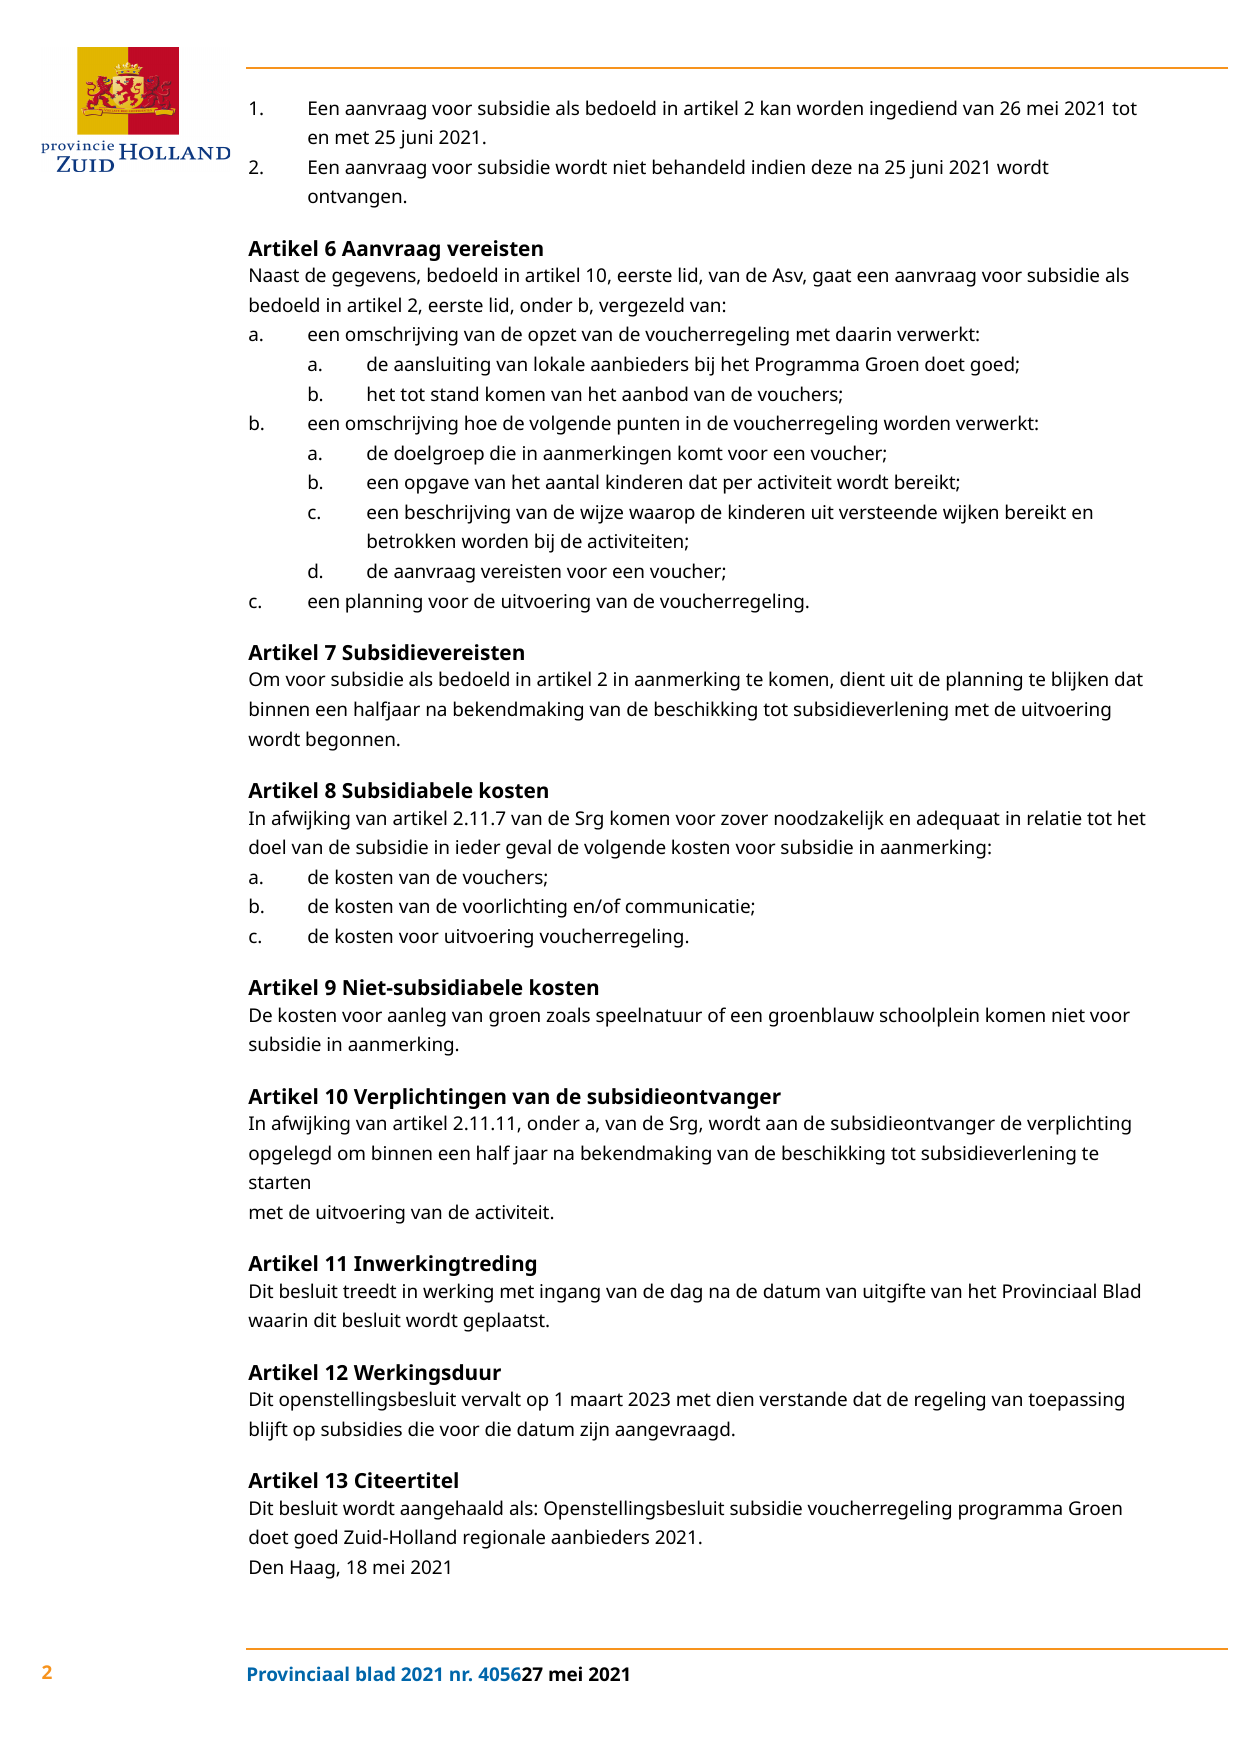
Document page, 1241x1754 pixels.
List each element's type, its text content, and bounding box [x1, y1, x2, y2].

list Een aanvraag voor subsidie wordt niet behandeld indien deze na 25 juni 2021 wordt ontvangen. [248, 154, 1152, 209]
text Dit besluit wordt aangehaald als: Openstellingsbesluit subsidie voucherregeling programma Groen doet goed Zuid-Holland regionale aanbieders 2021. [248, 1495, 1152, 1550]
text Naast de gegevens, bedoeld in artikel 10, eerste lid, van de Asv, gaat een aanvraag voor subsidie als bedoeld in artikel 2, eerste lid, onder b, vergezeld van: [248, 262, 1152, 318]
text Artikel 13 Citeertitel [248, 1466, 1152, 1495]
list de kosten van de vouchers; [248, 864, 1152, 889]
list een planning voor de uitvoering van de voucherregeling. [248, 588, 1152, 613]
text Artikel 10 Verplichtingen van de subsidieontvanger [248, 1082, 1152, 1110]
list het tot stand komen van het aanbod van de vouchers; [307, 381, 1152, 406]
list een beschrijving van de wijze waarop de kinderen uit versteende wijken bereikt en betrokken worden bij de activiteiten; [307, 499, 1152, 554]
list de aansluiting van lokale aanbieders bij het Programma Groen doet goed; [307, 351, 1152, 377]
text Den Haag, 18 mei 2021 [248, 1554, 1152, 1580]
text Dit openstellingsbesluit vervalt op 1 maart 2023 met dien verstande dat de regeling van toepassing blijft op subsidies die voor die datum zijn aangevraagd. [248, 1386, 1152, 1442]
text Artikel 9 Niet-subsidiabele kosten [248, 973, 1152, 1002]
text Artikel 12 Werkingsduur [248, 1358, 1152, 1386]
text Artikel 6 Aanvraag vereisten [248, 234, 1152, 262]
text In afwijking van artikel 2.11.7 van de Srg komen voor zover noodzakelijk en adequaat in relatie tot het doel van de subsidie in ieder geval de volgende kosten voor subsidie in aanmerking: [248, 805, 1152, 860]
text De kosten voor aanleg van groen zoals speelnatuur of een groenblauw schoolplein komen niet voor subsidie in aanmerking. [248, 1002, 1152, 1057]
list de doelgroep die in aanmerkingen komt voor een voucher; [307, 440, 1152, 466]
text met de uitvoering van de activiteit. [248, 1199, 1152, 1225]
picture [41, 47, 231, 172]
list de kosten van de voorlichting en/of communicatie; [248, 893, 1152, 919]
list de kosten voor uitvoering voucherregeling. [248, 923, 1152, 949]
text In afwijking van artikel 2.11.11, onder a, van de Srg, wordt aan de subsidieontvanger de verplichting opgelegd om binnen een half jaar na bekendmaking van de beschikking tot subsidieverlening te starten [248, 1110, 1152, 1195]
list de aanvraag vereisten voor een voucher; [307, 558, 1152, 584]
list een omschrijving van de opzet van de voucherregeling met daarin verwerkt: [248, 322, 1152, 347]
text Artikel 8 Subsidiabele kosten [248, 776, 1152, 805]
text Artikel 7 Subsidievereisten [248, 638, 1152, 667]
text Om voor subsidie als bedoeld in artikel 2 in aanmerking te komen, dient uit de planning te blijken dat binnen een halfjaar na bekendmaking van de beschikking tot subsidieverlening met de uitvoering wordt begonnen. [248, 667, 1152, 752]
list Een aanvraag voor subsidie als bedoeld in artikel 2 kan worden ingediend van 26 mei 2021 tot en met 25 juni 2021. [248, 95, 1152, 150]
text Dit besluit treedt in werking met ingang van de dag na de datum van uitgifte van het Provinciaal Blad waarin dit besluit wordt geplaatst. [248, 1278, 1152, 1333]
text Artikel 11 Inwerkingtreding [248, 1249, 1152, 1278]
list een opgave van het aantal kinderen dat per activiteit wordt bereikt; [307, 469, 1152, 495]
list een omschrijving hoe de volgende punten in de voucherregeling worden verwerkt: [248, 410, 1152, 436]
